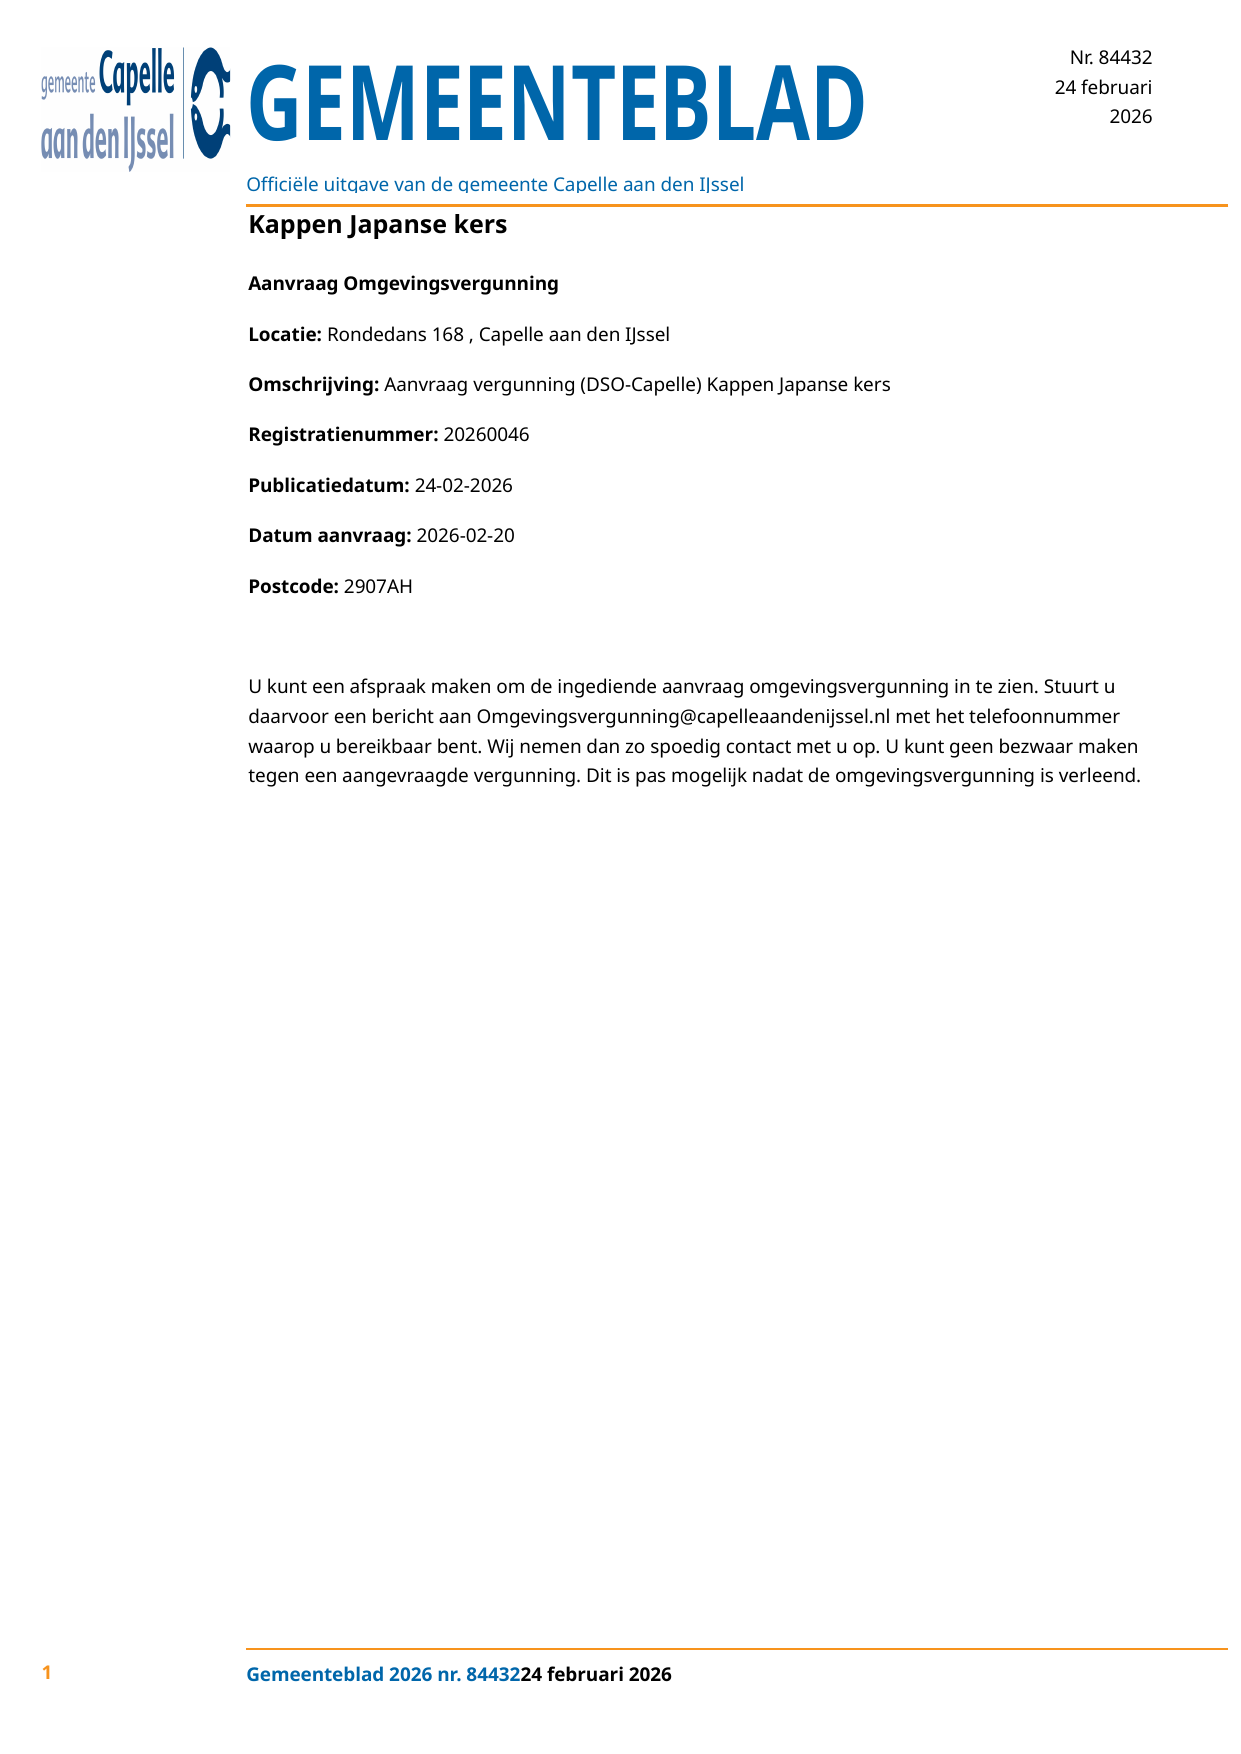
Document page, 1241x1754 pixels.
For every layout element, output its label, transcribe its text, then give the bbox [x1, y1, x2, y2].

text Datum aanvraag: 2026-02-20 [248, 522, 1152, 548]
text Postcode: 2907AH [248, 573, 1152, 598]
text Aanvraag Omgevingsvergunning [248, 270, 1152, 296]
text Publicatiedatum: 24-02-2026 [248, 472, 1152, 498]
text Omschrijving: Aanvraag vergunning (DSO-Capelle) Kappen Japanse kers [248, 371, 1152, 397]
text Kappen Japanse kers [248, 207, 1152, 241]
text U kunt een afspraak maken om de ingediende aanvraag omgevingsvergunning in te zien. Stuurt u daarvoor een bericht aan Omgevingsvergunning@capelleaandenijssel.nl met het telefoonnummer waarop u bereikbaar bent. Wij nemen dan zo spoedig contact met u op. U kunt geen bezwaar maken tegen een aangevraagde vergunning. Dit is pas mogelijk nadat de omgevingsvergunning is verleend. [248, 674, 1152, 788]
picture [41, 47, 231, 172]
text Registratienummer: 20260046 [248, 422, 1152, 447]
text Locatie: Rondedans 168 , Capelle aan den IJssel [248, 321, 1152, 346]
